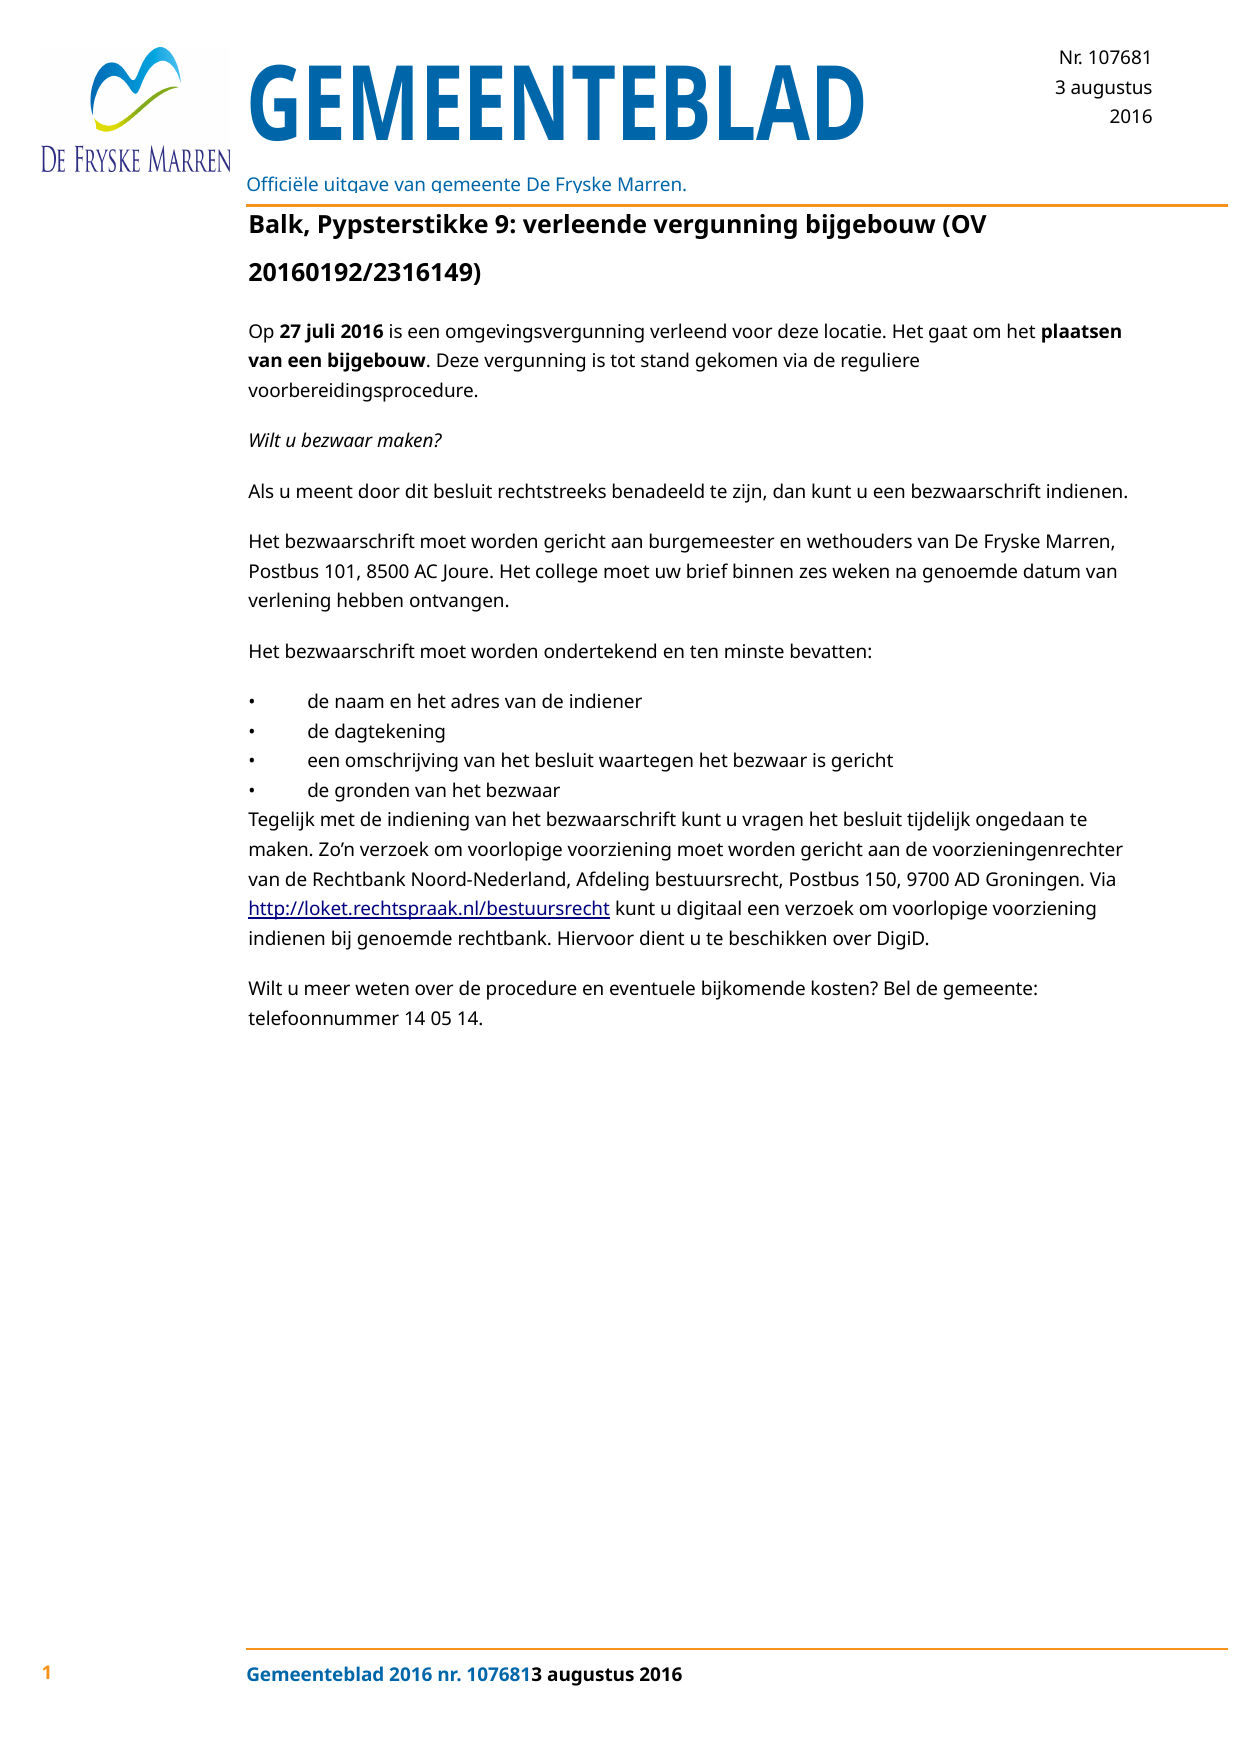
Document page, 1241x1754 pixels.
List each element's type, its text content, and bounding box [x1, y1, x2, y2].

list de gronden van het bezwaar [248, 777, 1152, 803]
text Het bezwaarschrift moet worden ondertekend en ten minste bevatten: [248, 638, 1152, 664]
text Wilt u meer weten over de procedure en eventuele bijkomende kosten? Bel de gemeente: telefoonnummer 14 05 14. [248, 975, 1152, 1031]
text Als u meent door dit besluit rechtstreeks benadeeld te zijn, dan kunt u een bezwaarschrift indienen. [248, 478, 1152, 504]
picture [41, 47, 231, 172]
text Wilt u bezwaar maken? [248, 427, 1152, 453]
text Het bezwaarschrift moet worden gericht aan burgemeester en wethouders van De Fryske Marren, Postbus 101, 8500 AC Joure. Het college moet uw brief binnen zes weken na genoemde datum van verlening hebben ontvangen. [248, 528, 1152, 613]
list de naam en het adres van de indiener [248, 688, 1152, 714]
text Balk, Pypsterstikke 9: verleende vergunning bijgebouw (OV 20160192/2316149) [248, 207, 1152, 288]
text Op 27 juli 2016 is een omgevingsvergunning verleend voor deze locatie. Het gaat om het plaatsen van een bijgebouw. Deze vergunning is tot stand gekomen via de reguliere voorbereidingsprocedure. [248, 318, 1152, 403]
list een omschrijving van het besluit waartegen het bezwaar is gericht [248, 747, 1152, 773]
list de dagtekening [248, 718, 1152, 744]
text Tegelijk met de indiening van het bezwaarschrift kunt u vragen het besluit tijdelijk ongedaan te maken. Zo’n verzoek om voorlopige voorziening moet worden gericht aan de voorzieningenrechter van de Rechtbank Noord-Nederland, Afdeling bestuursrecht, Postbus 150, 9700 AD Groningen. Via http://loket.rechtspraak.nl/bestuursrecht kunt u digitaal een verzoek om voorlopige voorziening indienen bij genoemde rechtbank. Hiervoor dient u te beschikken over DigiD. [248, 807, 1152, 951]
